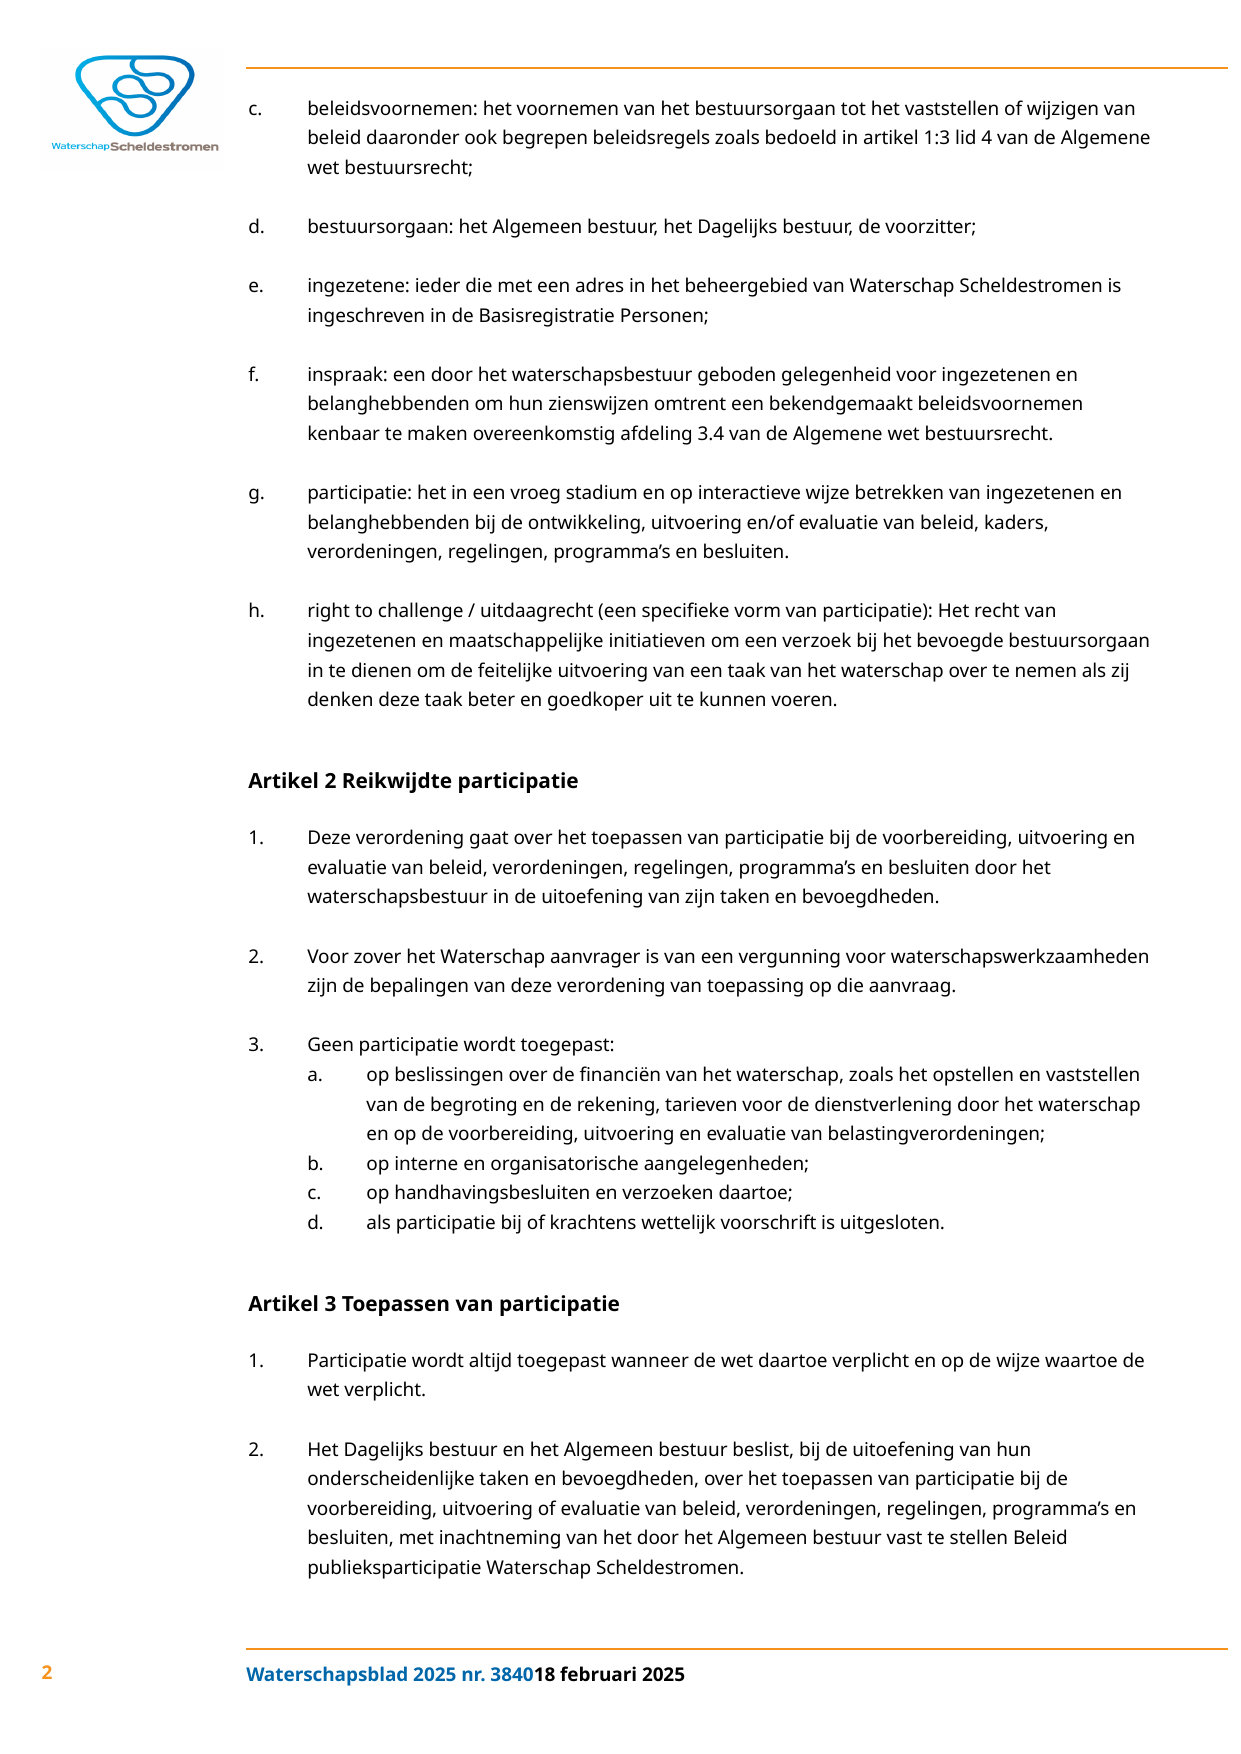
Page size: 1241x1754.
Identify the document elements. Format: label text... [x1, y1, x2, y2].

list participatie: het in een vroeg stadium en op interactieve wijze betrekken van ingezetenen en belanghebbenden bij de ontwikkeling, uitvoering en/of evaluatie van beleid, kaders, verordeningen, regelingen, programma’s en besluiten. [248, 479, 1152, 564]
list Participatie wordt altijd toegepast wanneer de wet daartoe verplicht en op de wijze waartoe de wet verplicht. [248, 1347, 1152, 1402]
text Artikel 2 Reikwijdte participatie [248, 766, 1152, 795]
picture [41, 47, 231, 172]
list Het Dagelijks bestuur en het Algemeen bestuur beslist, bij de uitoefening van hun onderscheidenlijke taken en bevoegdheden, over het toepassen van participatie bij de voorbereiding, uitvoering of evaluatie van beleid, verordeningen, regelingen, programma’s en besluiten, met inachtneming van het door het Algemeen bestuur vast te stellen Beleid publieksparticipatie Waterschap Scheldestromen. [248, 1436, 1152, 1580]
list Geen participatie wordt toegepast: [248, 1032, 1152, 1057]
list bestuursorgaan: het Algemeen bestuur, het Dagelijks bestuur, de voorzitter; [248, 213, 1152, 239]
list als participatie bij of krachtens wettelijk voorschrift is uitgesloten. [307, 1209, 1152, 1235]
list op interne en organisatorische aangelegenheden; [307, 1150, 1152, 1176]
text Artikel 3 Toepassen van participatie [248, 1289, 1152, 1317]
list op handhavingsbesluiten en verzoeken daartoe; [307, 1179, 1152, 1205]
list right to challenge / uitdaagrecht (een specifieke vorm van participatie): Het recht van ingezetenen en maatschappelijke initiatieven om een verzoek bij het bevoegde bestuursorgaan in te dienen om de feitelijke uitvoering van een taak van het waterschap over te nemen als zij denken deze taak beter en goedkoper uit te kunnen voeren. [248, 598, 1152, 712]
list ingezetene: ieder die met een adres in het beheergebied van Waterschap Scheldestromen is ingeschreven in de Basisregistratie Personen; [248, 272, 1152, 328]
list inspraak: een door het waterschapsbestuur geboden gelegenheid voor ingezetenen en belanghebbenden om hun zienswijzen omtrent een bekendgemaakt beleidsvoornemen kenbaar te maken overeenkomstig afdeling 3.4 van de Algemene wet bestuursrecht. [248, 361, 1152, 446]
list op beslissingen over de financiën van het waterschap, zoals het opstellen en vaststellen van de begroting en de rekening, tarieven voor de dienstverlening door het waterschap en op de voorbereiding, uitvoering en evaluatie van belastingverordeningen; [307, 1061, 1152, 1146]
list Deze verordening gaat over het toepassen van participatie bij de voorbereiding, uitvoering en evaluatie van beleid, verordeningen, regelingen, programma’s en besluiten door het waterschapsbestuur in de uitoefening van zijn taken en bevoegdheden. [248, 824, 1152, 909]
list Voor zover het Waterschap aanvrager is van een vergunning voor waterschapswerkzaamheden zijn de bepalingen van deze verordening van toepassing op die aanvraag. [248, 943, 1152, 998]
list beleidsvoornemen: het voornemen van het bestuursorgaan tot het vaststellen of wijzigen van beleid daaronder ook begrepen beleidsregels zoals bedoeld in artikel 1:3 lid 4 van de Algemene wet bestuursrecht; [248, 95, 1152, 180]
